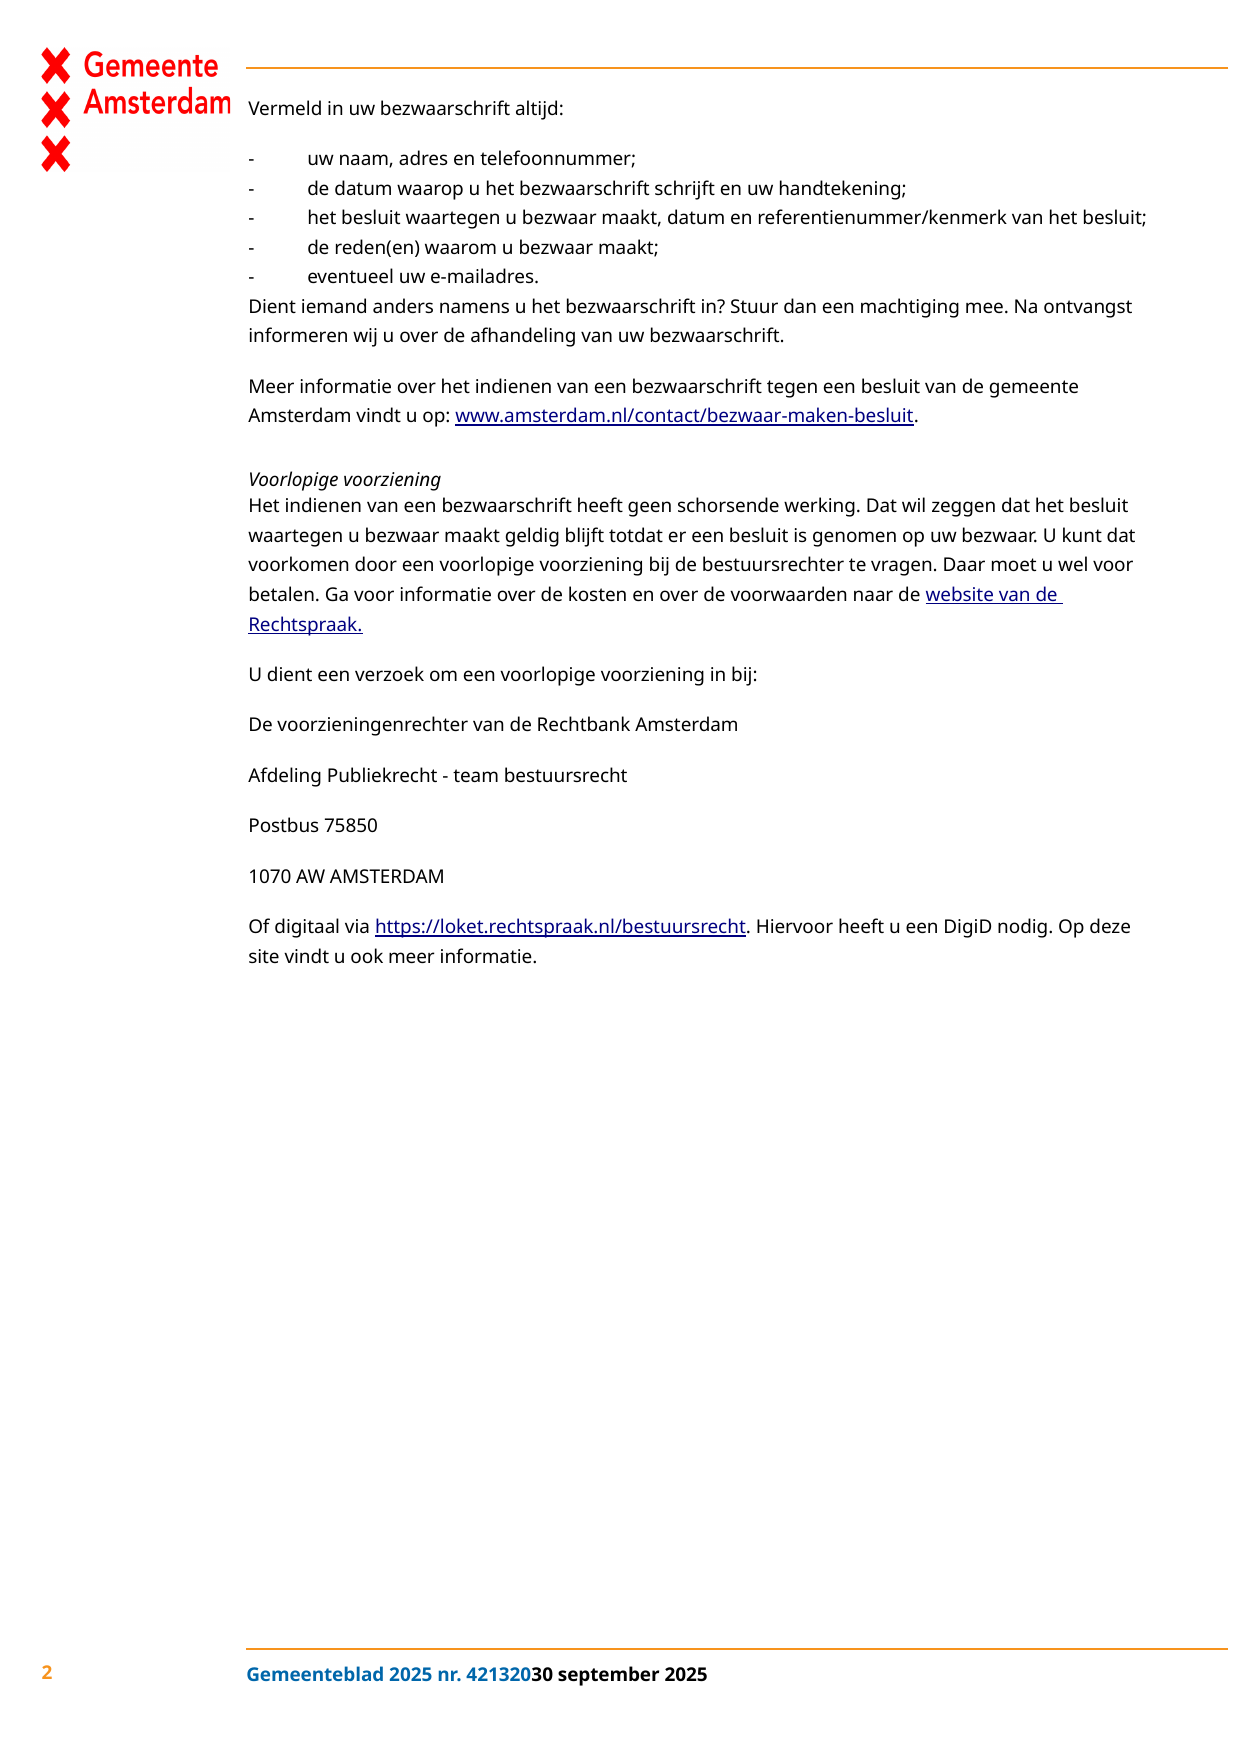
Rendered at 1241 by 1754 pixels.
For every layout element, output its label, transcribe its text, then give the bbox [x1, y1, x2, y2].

list uw naam, adres en telefoonnummer; [248, 145, 1152, 171]
text De voorzieningenrechter van de Rechtbank Amsterdam [248, 712, 1152, 737]
text Voorlopige voorziening [248, 467, 1152, 492]
list eventueel uw e-mailadres. [248, 263, 1152, 289]
text Meer informatie over het indienen van een bezwaarschrift tegen een besluit van de gemeente Amsterdam vindt u op: www.amsterdam.nl/contact/bezwaar-maken-besluit. [248, 373, 1152, 428]
text 1070 AW AMSTERDAM [248, 863, 1152, 888]
text Het indienen van een bezwaarschrift heeft geen schorsende werking. Dat wil zeggen dat het besluit waartegen u bezwaar maakt geldig blijft totdat er een besluit is genomen op uw bezwaar. U kunt dat voorkomen door een voorlopige voorziening bij de bestuursrechter te vragen. Daar moet u wel voor betalen. Ga voor informatie over de kosten en over de voorwaarden naar de website van de Rechtspraak. [248, 492, 1152, 636]
picture [41, 47, 231, 172]
text U dient een verzoek om een voorlopige voorziening in bij: [248, 661, 1152, 687]
text Afdeling Publiekrecht - team bestuursrecht [248, 762, 1152, 788]
list het besluit waartegen u bezwaar maakt, datum en referentienummer/kenmerk van het besluit; [248, 204, 1152, 230]
text Dient iemand anders namens u het bezwaarschrift in? Stuur dan een machtiging mee. Na ontvangst informeren wij u over de afhandeling van uw bezwaarschrift. [248, 293, 1152, 348]
text Of digitaal via https://loket.rechtspraak.nl/bestuursrecht. Hiervoor heeft u een DigiD nodig. Op deze site vindt u ook meer informatie. [248, 913, 1152, 968]
text Vermeld in uw bezwaarschrift altijd: [248, 95, 1152, 121]
list de datum waarop u het bezwaarschrift schrijft en uw handtekening; [248, 175, 1152, 201]
text Postbus 75850 [248, 812, 1152, 838]
list de reden(en) waarom u bezwaar maakt; [248, 234, 1152, 260]
